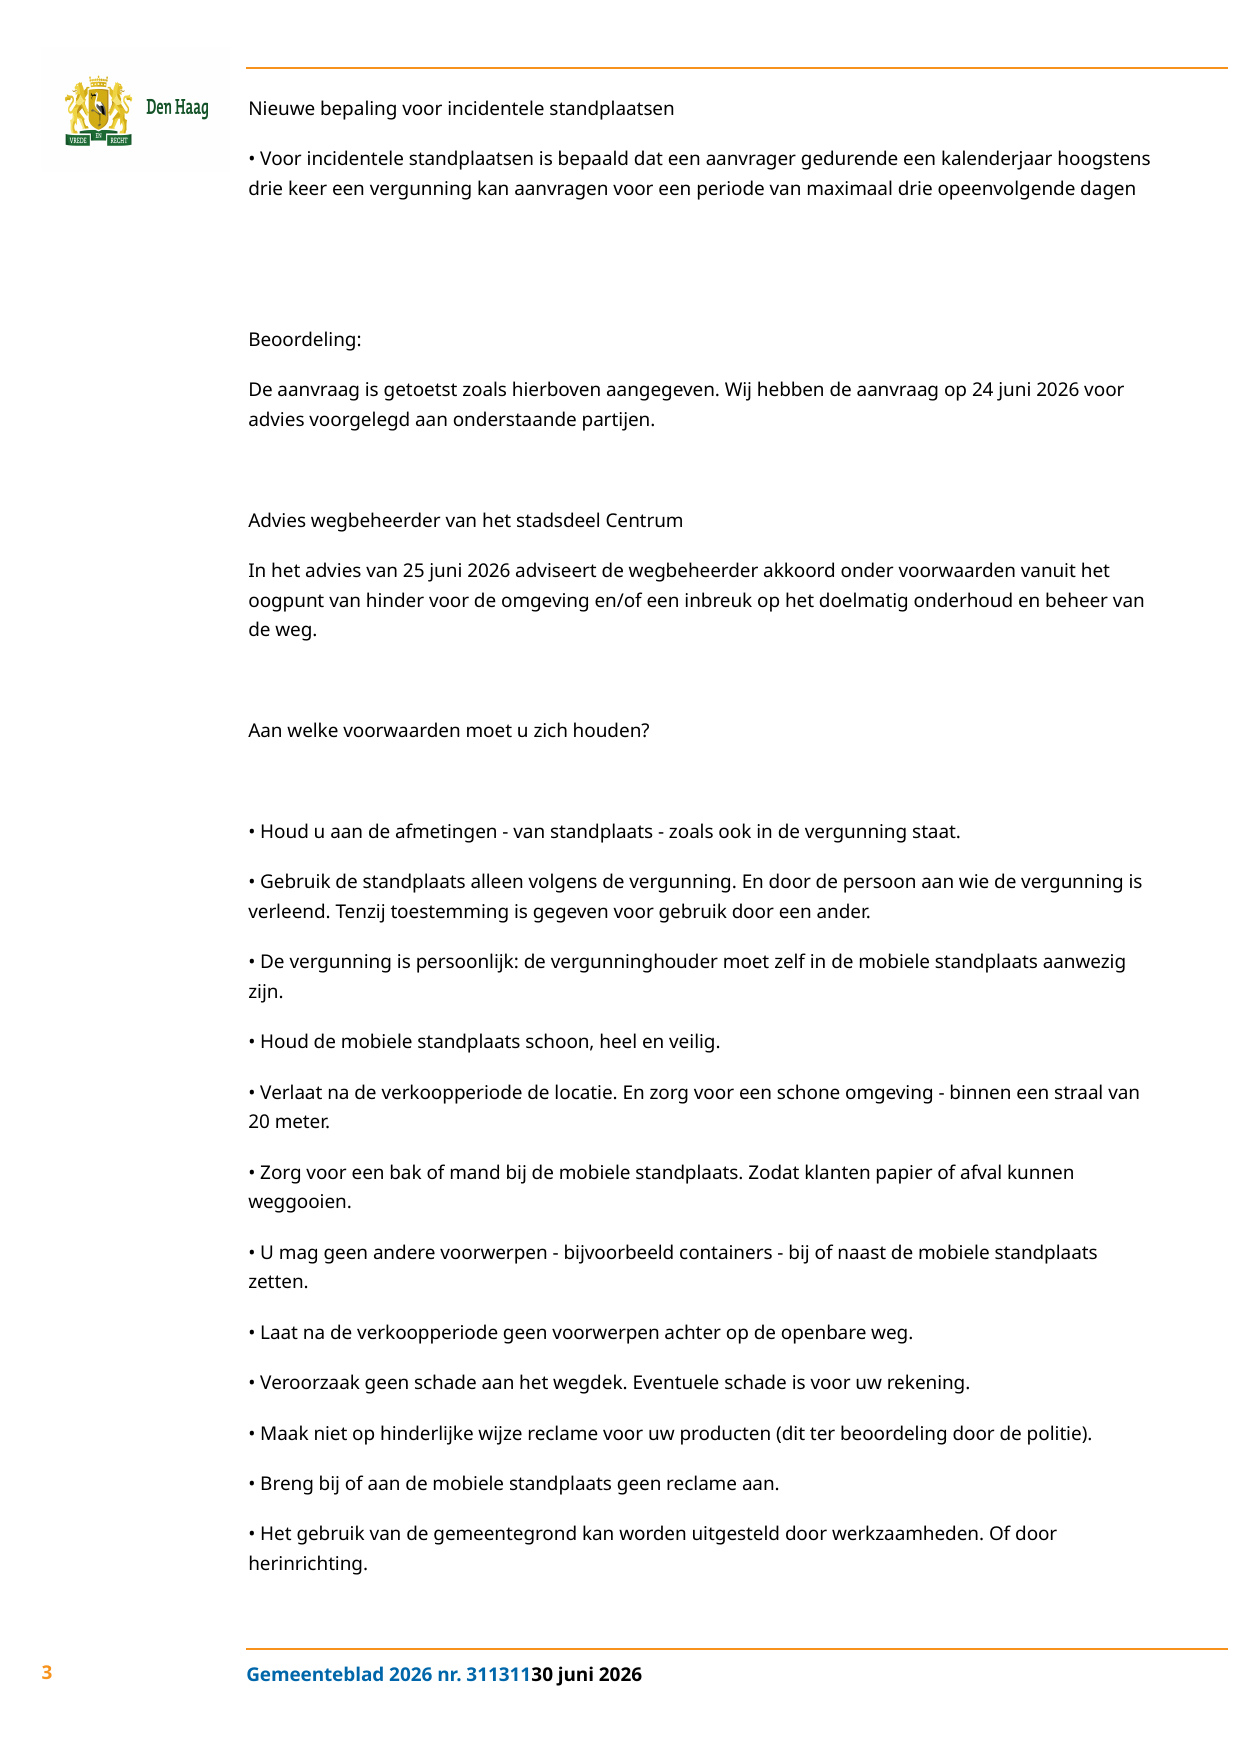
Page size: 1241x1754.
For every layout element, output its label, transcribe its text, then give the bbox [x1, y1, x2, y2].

text • Maak niet op hinderlijke wijze reclame voor uw producten (dit ter beoordeling door de politie). [248, 1420, 1152, 1446]
text • U mag geen andere voorwerpen - bijvoorbeeld containers - bij of naast de mobiele standplaats zetten. [248, 1239, 1152, 1294]
text • Houd u aan de afmetingen - van standplaats - zoals ook in de vergunning staat. [248, 818, 1152, 844]
text • Voor incidentele standplaatsen is bepaald dat een aanvrager gedurende een kalenderjaar hoogstens drie keer een vergunning kan aanvragen voor een periode van maximaal drie opeenvolgende dagen [248, 145, 1152, 201]
text In het advies van 25 juni 2026 adviseert de wegbeheerder akkoord onder voorwaarden vanuit het oogpunt van hinder voor de omgeving en/of een inbreuk op het doelmatig onderhoud en beheer van de weg. [248, 557, 1152, 642]
text • Verlaat na de verkoopperiode de locatie. En zorg voor een schone omgeving - binnen een straal van 20 meter. [248, 1079, 1152, 1134]
text • Gebruik de standplaats alleen volgens de vergunning. En door de persoon aan wie de vergunning is verleend. Tenzij toestemming is gegeven voor gebruik door een ander. [248, 868, 1152, 924]
text • Houd de mobiele standplaats schoon, heel en veilig. [248, 1028, 1152, 1054]
text Beoordeling: [248, 326, 1152, 352]
text • Het gebruik van de gemeentegrond kan worden uitgesteld door werkzaamheden. Of door herinrichting. [248, 1521, 1152, 1576]
picture [41, 47, 231, 172]
text • Laat na de verkoopperiode geen voorwerpen achter op de openbare weg. [248, 1319, 1152, 1345]
text Aan welke voorwaarden moet u zich houden? [248, 717, 1152, 743]
text • De vergunning is persoonlijk: de vergunninghouder moet zelf in de mobiele standplaats aanwezig zijn. [248, 948, 1152, 1004]
text • Veroorzaak geen schade aan het wegdek. Eventuele schade is voor uw rekening. [248, 1369, 1152, 1395]
text • Zorg voor een bak of mand bij de mobiele standplaats. Zodat klanten papier of afval kunnen weggooien. [248, 1159, 1152, 1214]
text • Breng bij of aan de mobiele standplaats geen reclame aan. [248, 1470, 1152, 1496]
text De aanvraag is getoetst zoals hierboven aangegeven. Wij hebben de aanvraag op 24 juni 2026 voor advies voorgelegd aan onderstaande partijen. [248, 376, 1152, 432]
text Advies wegbeheerder van het stadsdeel Centrum [248, 507, 1152, 533]
text Nieuwe bepaling voor incidentele standplaatsen [248, 95, 1152, 121]
